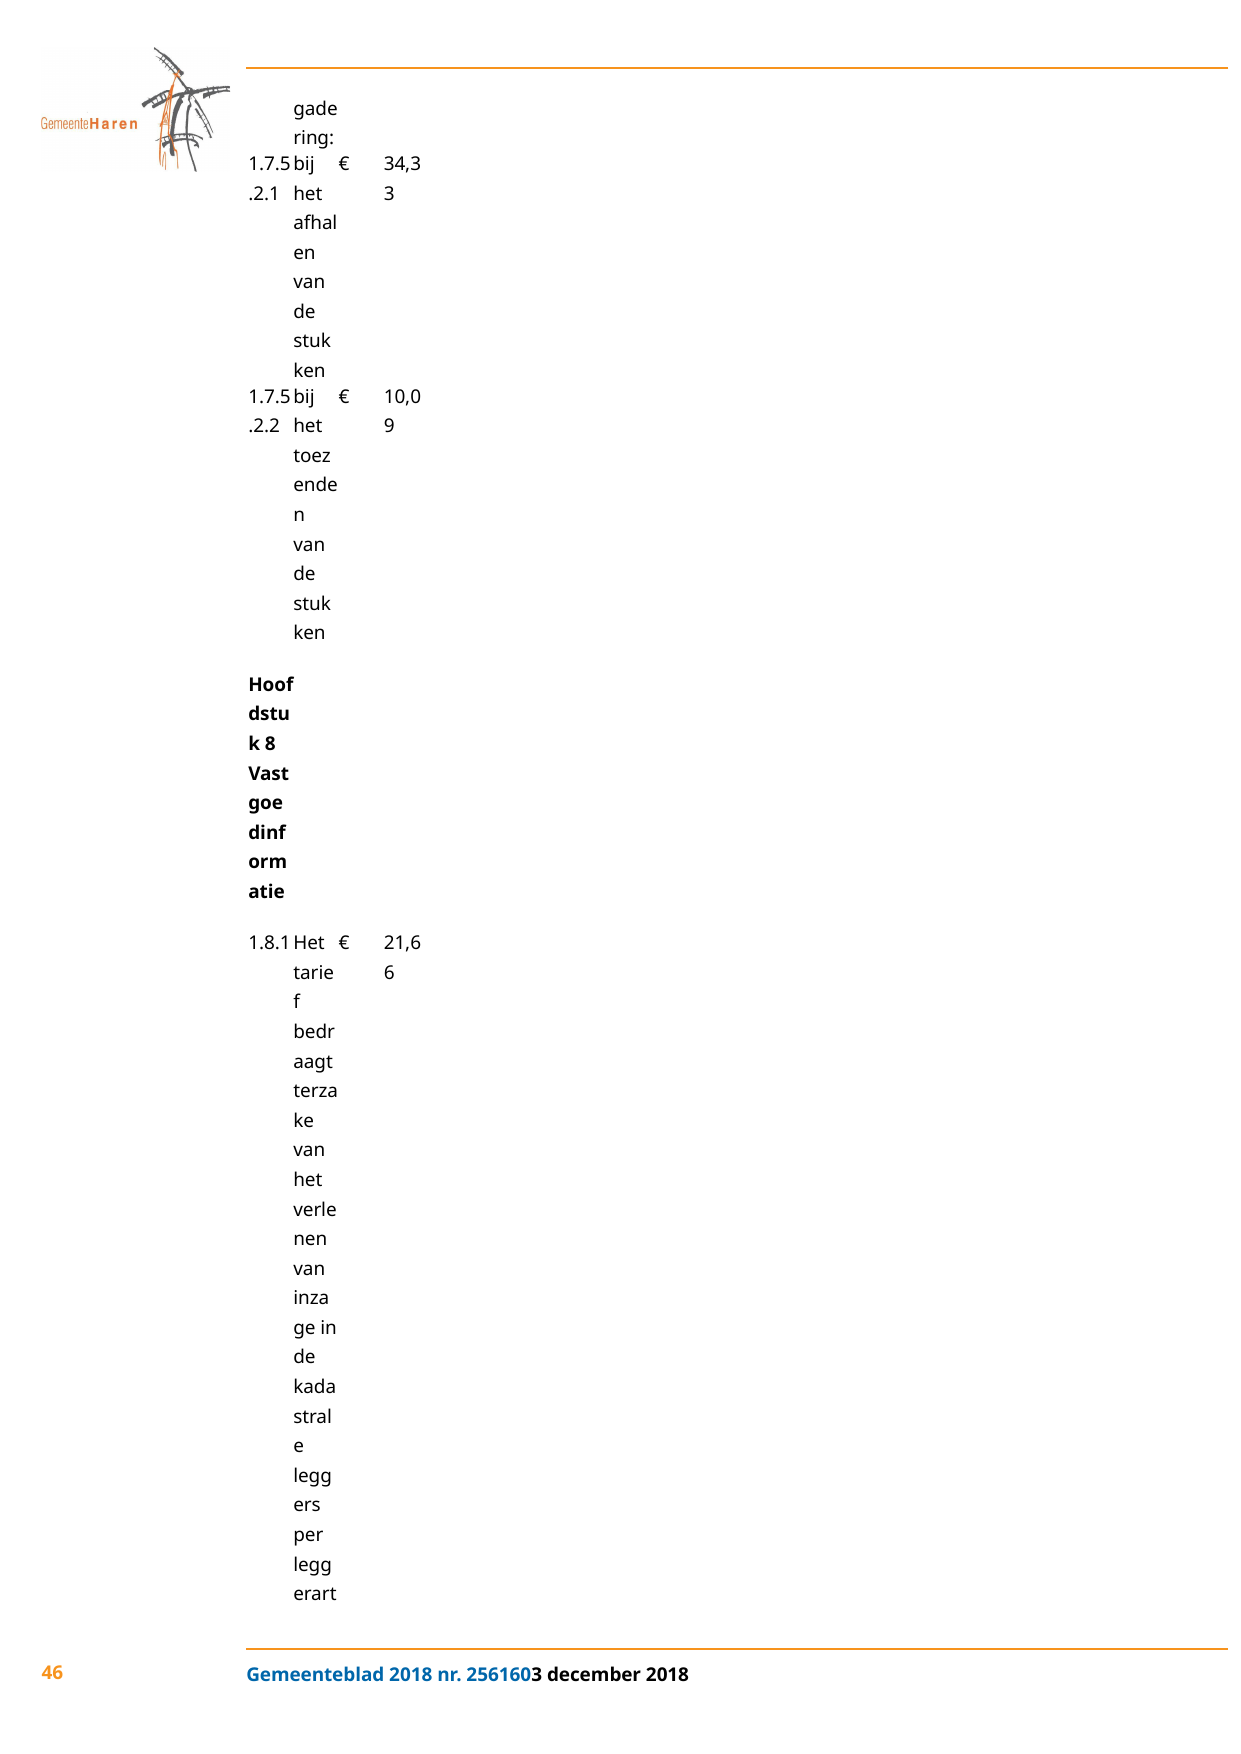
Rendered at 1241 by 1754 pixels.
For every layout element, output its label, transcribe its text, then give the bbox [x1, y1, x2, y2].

table_cell 1.8.1 [248, 930, 293, 1606]
table_cell 1.7.5.2.2 [248, 383, 293, 645]
table_cell Hoofdstuk 8 Vastgoedinformatie [248, 671, 293, 904]
table_cell 1.7.5.2.1 [248, 150, 293, 383]
table_cell [248, 645, 293, 671]
table_cell [293, 671, 338, 904]
table_cell 34,33 [384, 150, 429, 383]
table_cell [338, 645, 383, 671]
table_cell 21,66 [384, 930, 429, 1606]
table_cell bij het afhalen van de stukken [293, 150, 338, 383]
table_cell € [338, 930, 383, 1606]
table_cell bij het toezenden van de stukken [293, 383, 338, 645]
table_cell Het tarief bedraagt terzake van het verlenen van inzage in de kadastrale leggers per leggerart [293, 930, 338, 1606]
table_cell € [338, 150, 383, 383]
picture [41, 47, 231, 172]
table_cell [293, 645, 338, 671]
table_cell € [338, 383, 383, 645]
table_cell [384, 904, 429, 929]
table_cell [338, 671, 383, 904]
table_cell [384, 645, 429, 671]
table_cell [338, 95, 383, 150]
table_cell [248, 904, 293, 929]
table_cell gadering: [293, 95, 338, 150]
table_cell [248, 95, 293, 150]
table_cell [384, 95, 429, 150]
table_cell [338, 904, 383, 929]
table_cell 10,09 [384, 383, 429, 645]
table_cell [293, 904, 338, 929]
